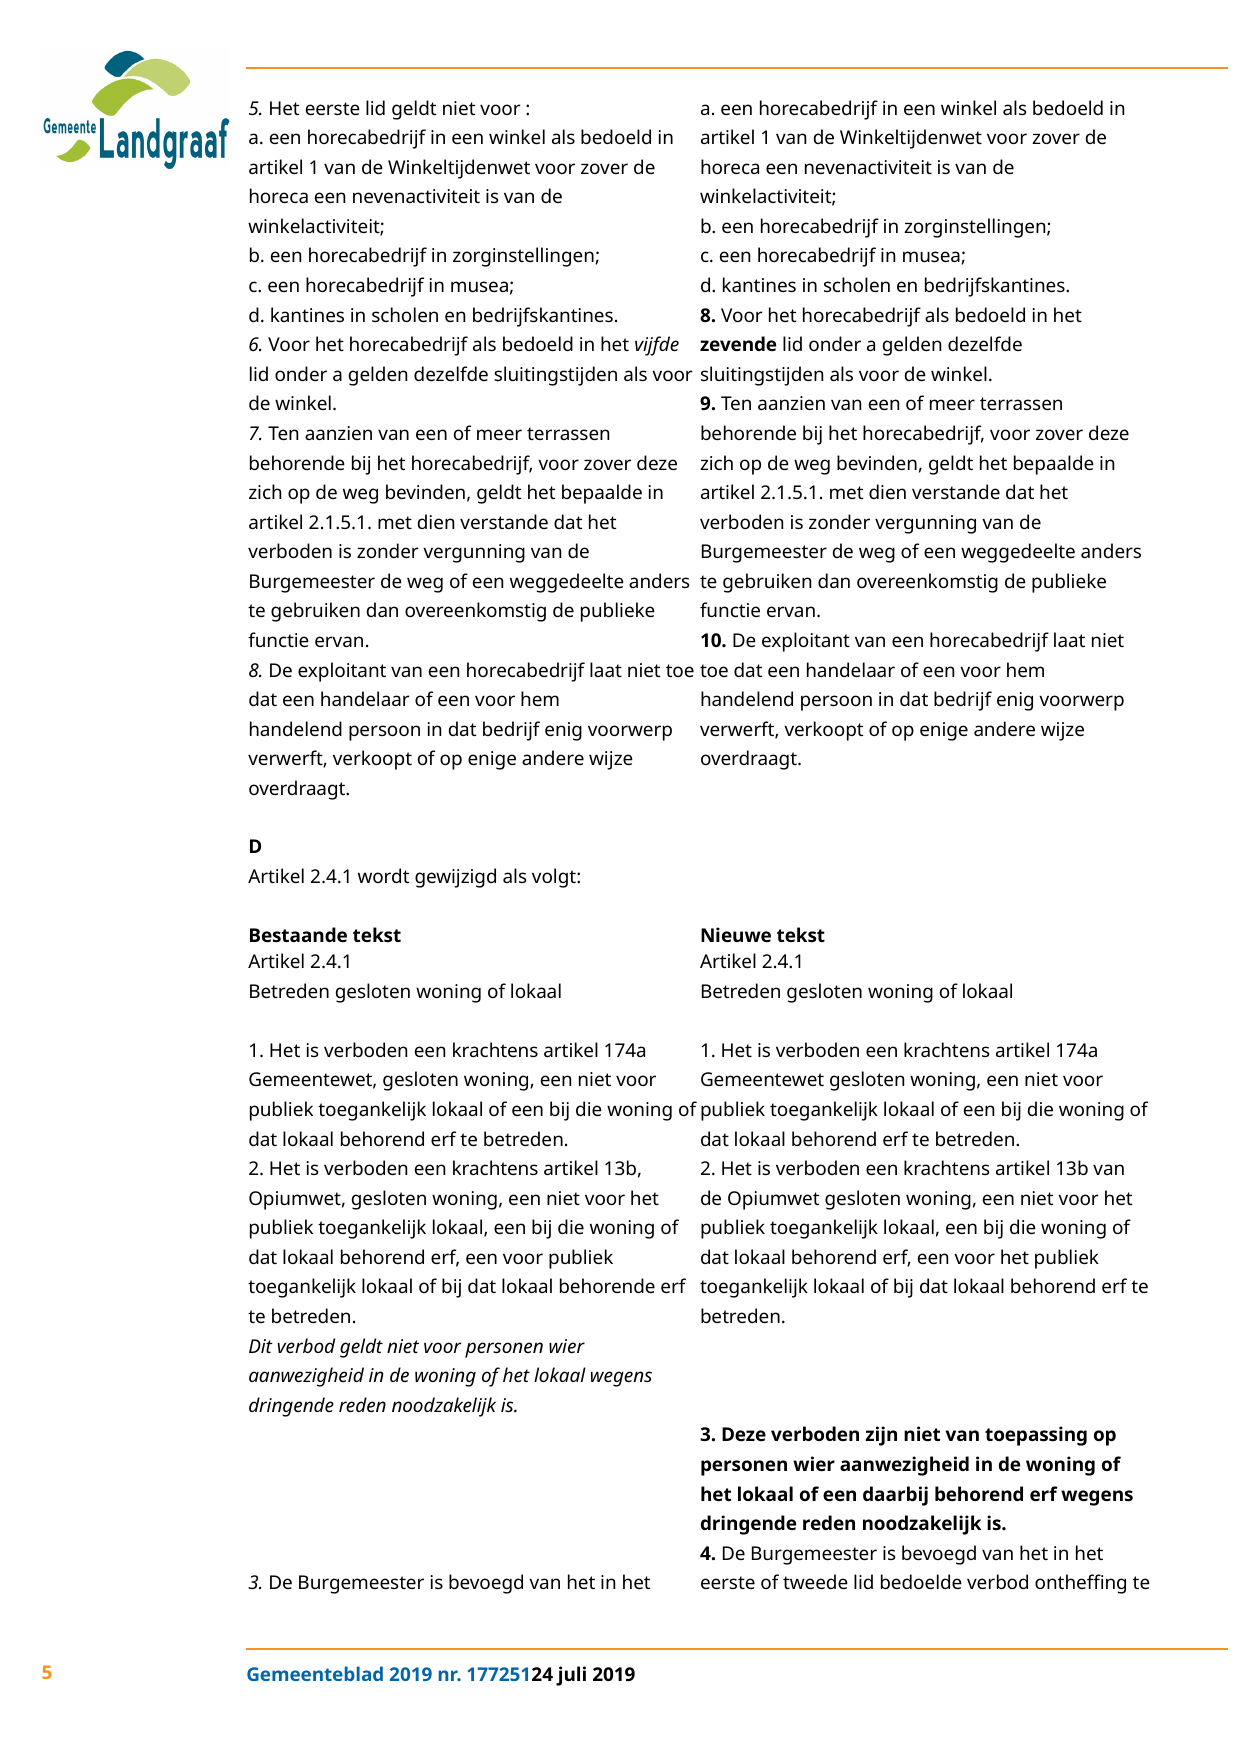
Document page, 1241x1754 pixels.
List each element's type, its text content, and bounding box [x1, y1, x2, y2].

table_cell Artikel 2.4.1 Betreden gesloten woning of lokaal 1. Het is verboden een krachtens artikel 174a Gemeentewet, gesloten woning, een niet voor publiek toegankelijk lokaal of een bij die woning of dat lokaal behorend erf te betreden. 2. Het is verboden een krachtens artikel 13b, Opiumwet, gesloten woning, een niet voor het publiek toegankelijk lokaal, een bij die woning of dat lokaal behorend erf, een voor publiek toegankelijk lokaal of bij dat lokaal behorende erf te betreden. Dit verbod geldt niet voor personen wier aanwezigheid in de woning of het lokaal wegens dringende reden noodzakelijk is. 3. De Burgemeester is bevoegd van het in het [248, 948, 700, 1595]
table_header Bestaande tekst [248, 923, 700, 948]
table_header Nieuwe tekst [700, 923, 1152, 948]
picture [41, 47, 231, 172]
text Artikel 2.4.1 wordt gewijzigd als volgt: [248, 863, 1152, 889]
table_cell a. een horecabedrijf in een winkel als bedoeld in artikel 1 van de Winkeltijdenwet voor zover de horeca een nevenactiviteit is van de winkelactiviteit; b. een horecabedrijf in zorginstellingen; c. een horecabedrijf in musea; d. kantines in scholen en bedrijfskantines. 8. Voor het horecabedrijf als bedoeld in het zevende lid onder a gelden dezelfde sluitingstijden als voor de winkel. 9. Ten aanzien van een of meer terrassen behorende bij het horecabedrijf, voor zover deze zich op de weg bevinden, geldt het bepaalde in artikel 2.1.5.1. met dien verstande dat het verboden is zonder vergunning van de Burgemeester de weg of een weggedeelte anders te gebruiken dan overeenkomstig de publieke functie ervan. 10. De exploitant van een horecabedrijf laat niet toe dat een handelaar of een voor hem handelend persoon in dat bedrijf enig voorwerp verwerft, verkoopt of op enige andere wijze overdraagt. [700, 95, 1152, 801]
text D [248, 834, 1152, 859]
table_cell 5. Het eerste lid geldt niet voor : a. een horecabedrijf in een winkel als bedoeld in artikel 1 van de Winkeltijdenwet voor zover de horeca een nevenactiviteit is van de winkelactiviteit; b. een horecabedrijf in zorginstellingen; c. een horecabedrijf in musea; d. kantines in scholen en bedrijfskantines. 6. Voor het horecabedrijf als bedoeld in het vijfde lid onder a gelden dezelfde sluitingstijden als voor de winkel. 7. Ten aanzien van een of meer terrassen behorende bij het horecabedrijf, voor zover deze zich op de weg bevinden, geldt het bepaalde in artikel 2.1.5.1. met dien verstande dat het verboden is zonder vergunning van de Burgemeester de weg of een weggedeelte anders te gebruiken dan overeenkomstig de publieke functie ervan. 8. De exploitant van een horecabedrijf laat niet toe dat een handelaar of een voor hem handelend persoon in dat bedrijf enig voorwerp verwerft, verkoopt of op enige andere wijze overdraagt. [248, 95, 700, 801]
table_cell Artikel 2.4.1 Betreden gesloten woning of lokaal 1. Het is verboden een krachtens artikel 174a Gemeentewet gesloten woning, een niet voor publiek toegankelijk lokaal of een bij die woning of dat lokaal behorend erf te betreden. 2. Het is verboden een krachtens artikel 13b van de Opiumwet gesloten woning, een niet voor het publiek toegankelijk lokaal, een bij die woning of dat lokaal behorend erf, een voor het publiek toegankelijk lokaal of bij dat lokaal behorend erf te betreden. 3. Deze verboden zijn niet van toepassing op personen wier aanwezigheid in de woning of het lokaal of een daarbij behorend erf wegens dringende reden noodzakelijk is. 4. De Burgemeester is bevoegd van het in het eerste of tweede lid bedoelde verbod ontheffing te [700, 948, 1152, 1595]
